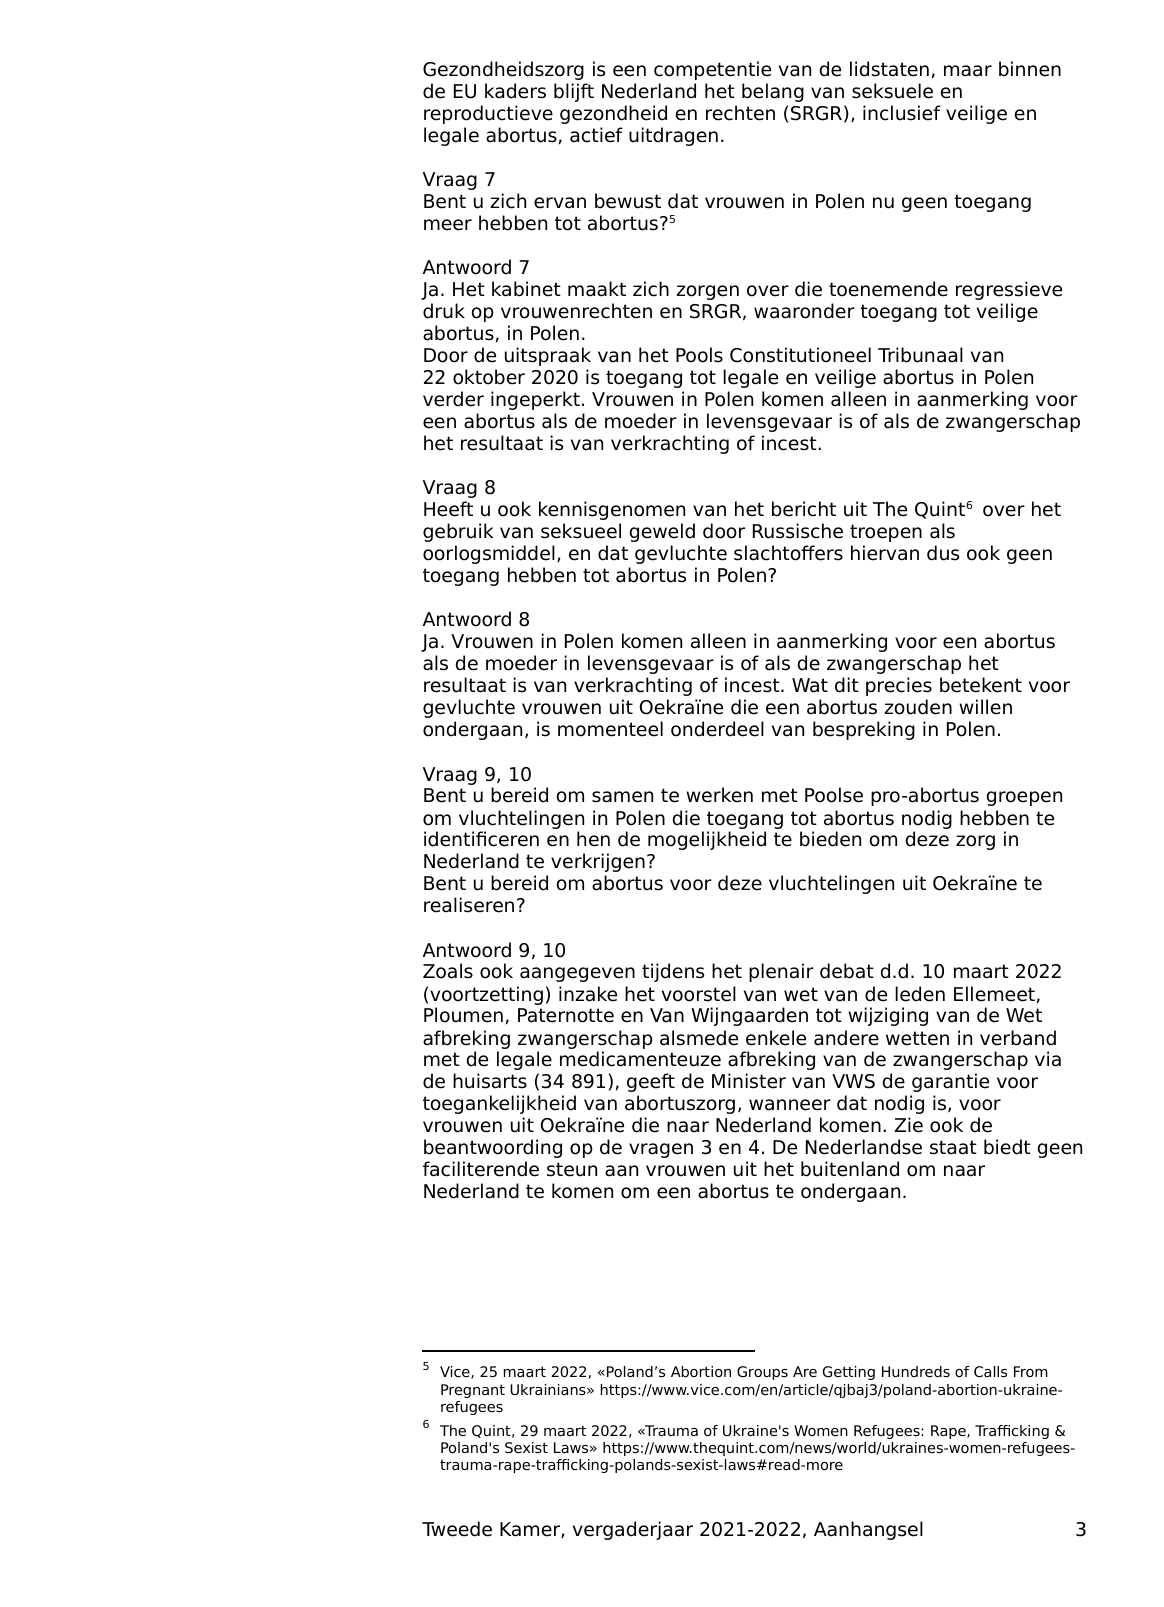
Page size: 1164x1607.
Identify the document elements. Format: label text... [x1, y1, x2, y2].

text Antwoord 9, 10 [422, 939, 1087, 961]
text Vraag 7 [422, 169, 1087, 191]
text Heeft u ook kennisgenomen van het bericht uit The Quint over het gebruik van seksueel geweld door Russische troepen als oorlogsmiddel, en dat gevluchte slachtoffers hiervan dus ook geen toegang hebben tot abortus in Polen? [422, 499, 1087, 587]
text Vice, 25 maart 2022, «Poland’s Abortion Groups Are Getting Hundreds of Calls From Pregnant Ukrainians» https://www.vice.com/en/article/qjbaj3/poland-abortion-ukraine-refugees [422, 1360, 1087, 1416]
text Vraag 8 [422, 477, 1087, 499]
text Zoals ook aangegeven tijdens het plenair debat d.d. 10 maart 2022 (voortzetting) inzake het voorstel van wet van de leden Ellemeet, Ploumen, Paternotte en Van Wijngaarden tot wijziging van de Wet afbreking zwangerschap alsmede enkele andere wetten in verband met de legale medicamenteuze afbreking van de zwangerschap via de huisarts (34 891), geeft de Minister van VWS de garantie voor toegankelijkheid van abortuszorg, wanneer dat nodig is, voor vrouwen uit Oekraïne die naar Nederland komen. Zie ook de beantwoording op de vragen 3 en 4. De Nederlandse staat biedt geen faciliterende steun aan vrouwen uit het buitenland om naar Nederland te komen om een abortus te ondergaan. [422, 961, 1087, 1203]
text Gezondheidszorg is een competentie van de lidstaten, maar binnen de EU kaders blijft Nederland het belang van seksuele en reproductieve gezondheid en rechten (SRGR), inclusief veilige en legale abortus, actief uitdragen. [422, 59, 1087, 147]
text Ja. Het kabinet maakt zich zorgen over die toenemende regressieve druk op vrouwenrechten en SRGR, waaronder toegang tot veilige abortus, in Polen. [422, 279, 1087, 345]
text Antwoord 7 [422, 257, 1087, 279]
text Door de uitspraak van het Pools Constitutioneel Tribunaal van 22 oktober 2020 is toegang tot legale en veilige abortus in Polen verder ingeperkt. Vrouwen in Polen komen alleen in aanmerking voor een abortus als de moeder in levensgevaar is of als de zwangerschap het resultaat is van verkrachting of incest. [422, 345, 1087, 455]
text Bent u bereid om abortus voor deze vluchtelingen uit Oekraïne te realiseren? [422, 873, 1087, 917]
text Antwoord 8 [422, 609, 1087, 631]
text Bent u zich ervan bewust dat vrouwen in Polen nu geen toegang meer hebben tot abortus? [422, 191, 1087, 235]
text The Quint, 29 maart 2022, «Trauma of Ukraine's Women Refugees: Rape, Trafficking & Poland's Sexist Laws» https://www.thequint.com/news/world/ukraines-women-refugees-trauma-rape-trafficking-polands-sexist-laws#read-more [422, 1418, 1087, 1474]
text Ja. Vrouwen in Polen komen alleen in aanmerking voor een abortus als de moeder in levensgevaar is of als de zwangerschap het resultaat is van verkrachting of incest. Wat dit precies betekent voor gevluchte vrouwen uit Oekraïne die een abortus zouden willen ondergaan, is momenteel onderdeel van bespreking in Polen. [422, 631, 1087, 741]
text Vraag 9, 10 [422, 763, 1087, 785]
text Bent u bereid om samen te werken met Poolse pro-abortus groepen om vluchtelingen in Polen die toegang tot abortus nodig hebben te identificeren en hen de mogelijkheid te bieden om deze zorg in Nederland te verkrijgen? [422, 785, 1087, 873]
